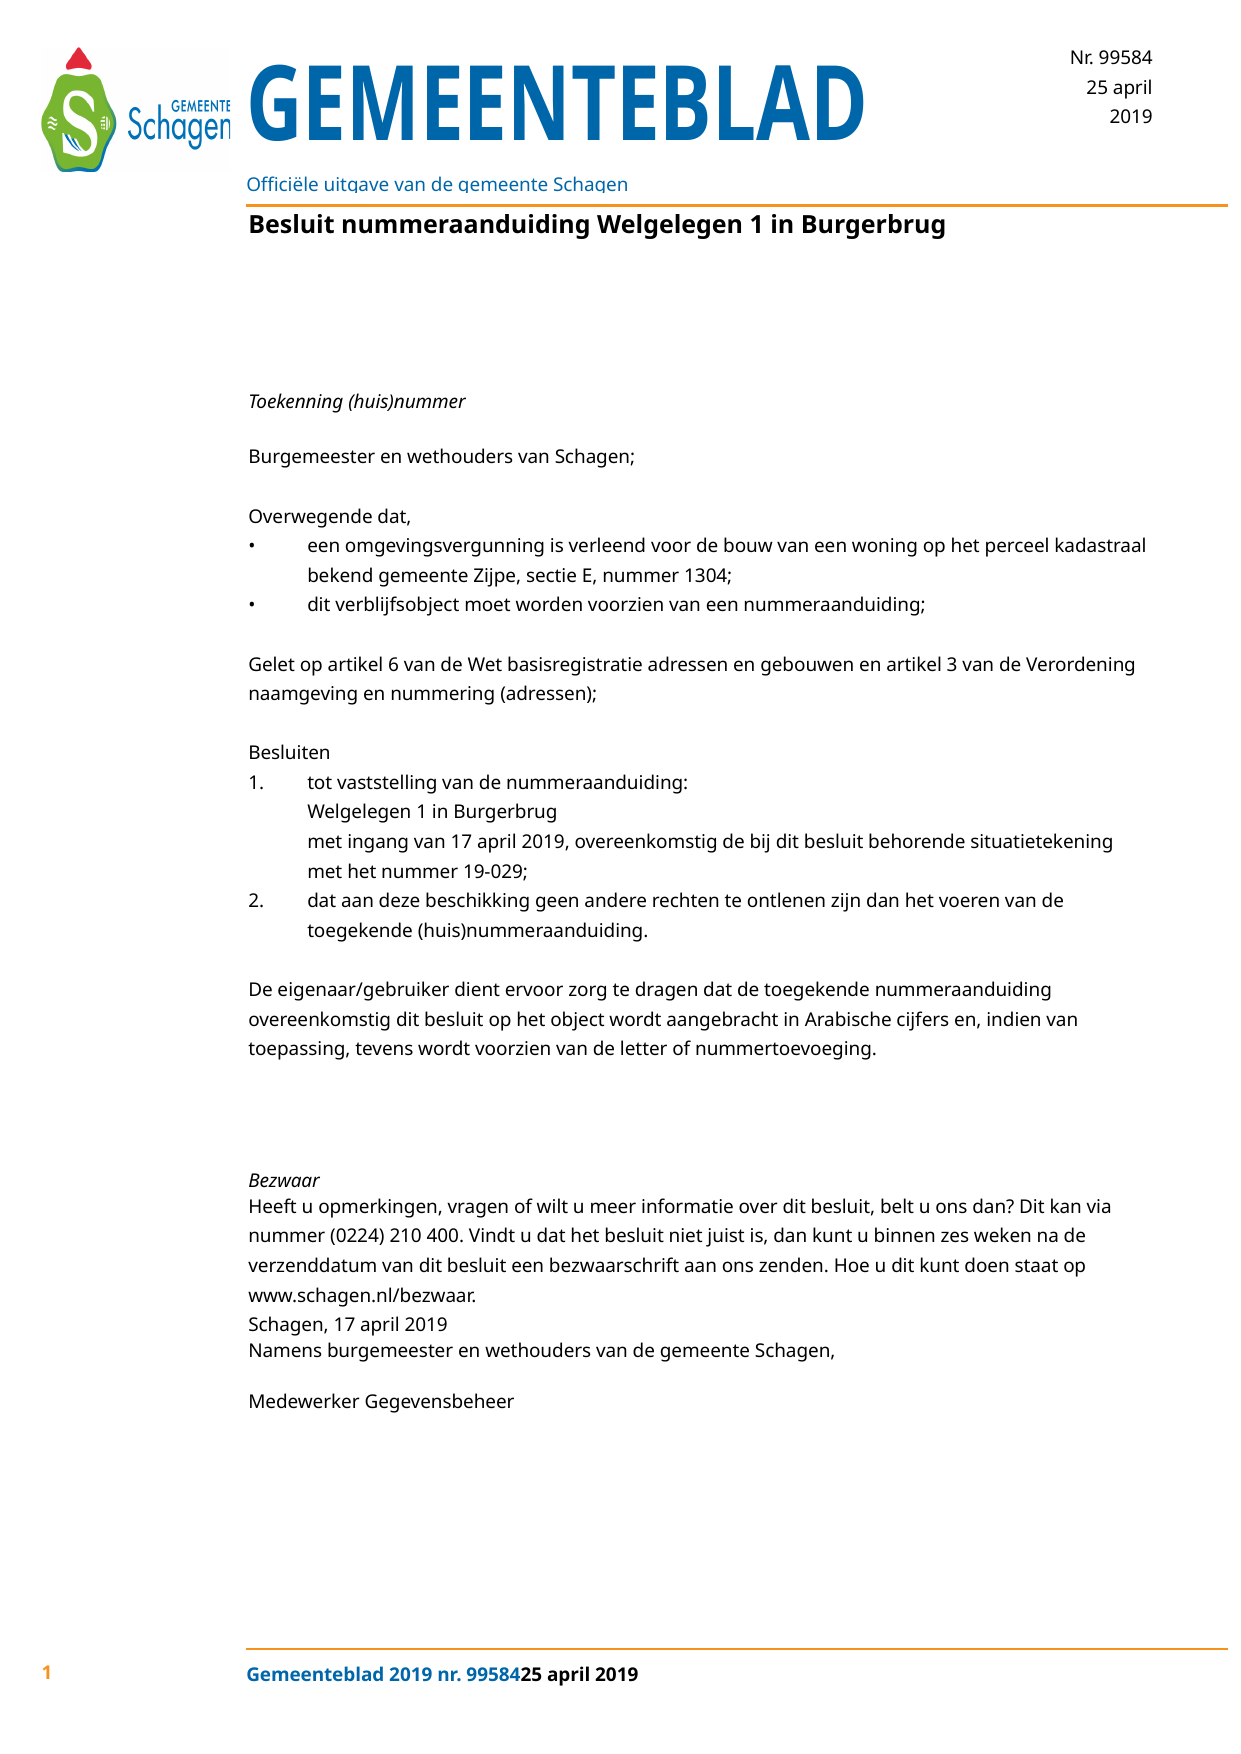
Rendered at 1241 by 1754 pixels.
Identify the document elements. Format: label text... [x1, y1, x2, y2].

list tot vaststelling van de nummeraanduiding: [248, 769, 1152, 795]
text www.schagen.nl/bezwaar. [248, 1282, 1152, 1307]
list een omgevingsvergunning is verleend voor de bouw van een woning op het perceel kadastraal bekend gemeente Zijpe, sectie E, nummer 1304; [248, 532, 1152, 588]
picture [41, 47, 231, 172]
text Gelet op artikel 6 van de Wet basisregistratie adressen en gebouwen en artikel 3 van de Verordening [248, 651, 1152, 677]
text Schagen, 17 april 2019 [248, 1311, 1152, 1337]
list met ingang van 17 april 2019, overeenkomstig de bij dit besluit behorende situatietekening met het nummer 19-029; [248, 828, 1152, 884]
text Heeft u opmerkingen, vragen of wilt u meer informatie over dit besluit, belt u ons dan? Dit kan via nummer (0224) 210 400. Vindt u dat het besluit niet juist is, dan kunt u binnen zes weken na de verzenddatum van dit besluit een bezwaarschrift aan ons zenden. Hoe u dit kunt doen staat op [248, 1193, 1152, 1278]
text Medewerker Gegevensbeheer [248, 1388, 1152, 1414]
text Besluit nummeraanduiding Welgelegen 1 in Burgerbrug [248, 207, 1152, 241]
text Besluiten [248, 739, 1152, 765]
list dit verblijfsobject moet worden voorzien van een nummeraanduiding; [248, 592, 1152, 617]
text De eigenaar/gebruiker dient ervoor zorg te dragen dat de toegekende nummeraanduiding overeenkomstig dit besluit op het object wordt aangebracht in Arabische cijfers en, indien van toepassing, tevens wordt voorzien van de letter of nummertoevoeging. [248, 976, 1152, 1061]
text Overwegende dat, [248, 503, 1152, 529]
text Burgemeester en wethouders van Schagen; [248, 444, 1152, 469]
text Namens burgemeester en wethouders van de gemeente Schagen, [248, 1337, 1152, 1363]
list dat aan deze beschikking geen andere rechten te ontlenen zijn dan het voeren van de toegekende (huis)nummeraanduiding. [248, 887, 1152, 943]
text naamgeving en nummering (adressen); [248, 680, 1152, 706]
text Toekenning (huis)nummer [248, 388, 1152, 414]
list Welgelegen 1 in Burgerbrug [248, 799, 1152, 824]
text Bezwaar [248, 1167, 1152, 1193]
